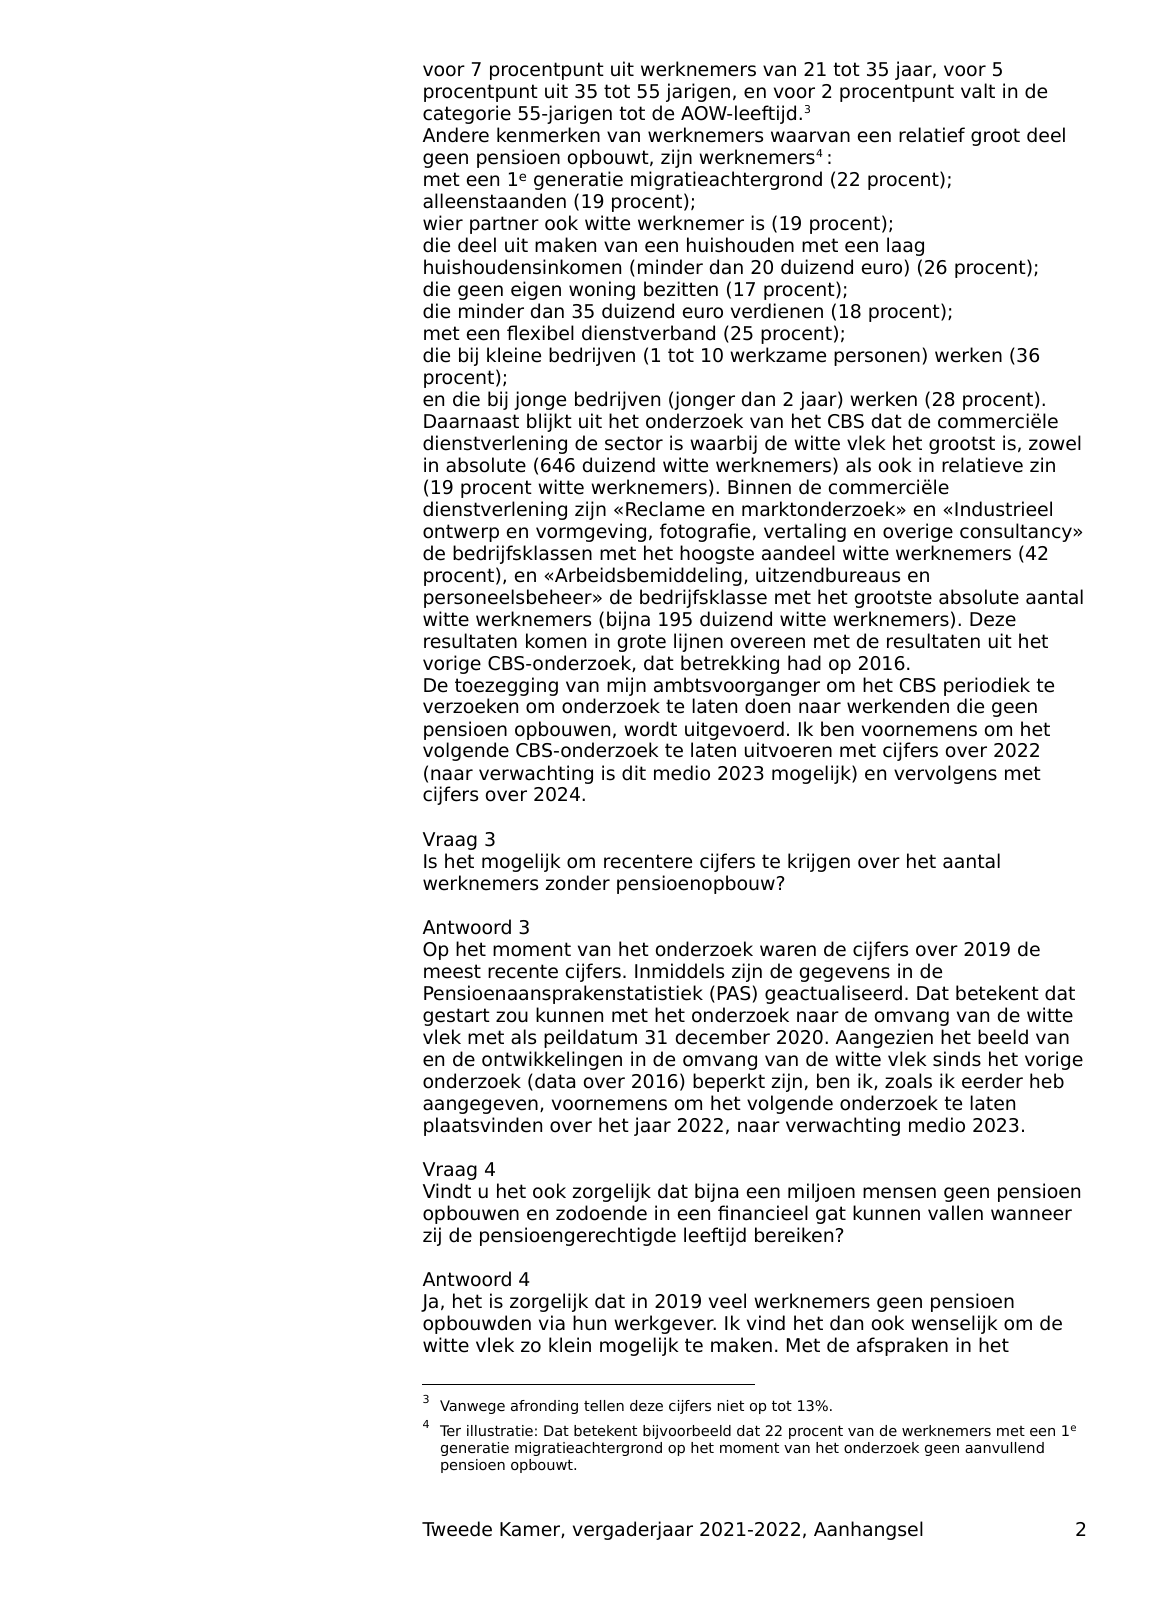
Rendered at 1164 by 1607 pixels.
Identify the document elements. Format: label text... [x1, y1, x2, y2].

text die geen eigen woning bezitten (17 procent); [422, 279, 1087, 301]
text Vraag 3 [422, 828, 1087, 851]
text Vindt u het ook zorgelijk dat bijna een miljoen mensen geen pensioen opbouwen en zodoende in een financieel gat kunnen vallen wanneer zij de pensioengerechtigde leeftijd bereiken? [422, 1181, 1087, 1247]
text Andere kenmerken van werknemers waarvan een relatief groot deel geen pensioen opbouwt, zijn werknemers: [422, 125, 1087, 169]
text De toezegging van mijn ambtsvoorganger om het CBS periodiek te verzoeken om onderzoek te laten doen naar werkenden die geen pensioen opbouwen, wordt uitgevoerd. Ik ben voornemens om het volgende CBS-onderzoek te laten uitvoeren met cijfers over 2022 (naar verwachting is dit medio 2023 mogelijk) en vervolgens met cijfers over 2024. [422, 674, 1087, 806]
text die minder dan 35 duizend euro verdienen (18 procent); [422, 301, 1087, 323]
text Antwoord 3 [422, 917, 1087, 939]
text alleenstaanden (19 procent); [422, 191, 1087, 213]
text wier partner ook witte werknemer is (19 procent); [422, 213, 1087, 235]
text Antwoord 4 [422, 1269, 1087, 1291]
text Ja, het is zorgelijk dat in 2019 veel werknemers geen pensioen opbouwden via hun werkgever. Ik vind het dan ook wenselijk om de witte vlek zo klein mogelijk te maken. Met de afspraken in het [422, 1291, 1087, 1357]
text met een 1e generatie migratieachtergrond (22 procent); [422, 169, 1087, 191]
text Op het moment van het onderzoek waren de cijfers over 2019 de meest recente cijfers. Inmiddels zijn de gegevens in de Pensioenaansprakenstatistiek (PAS) geactualiseerd. Dat betekent dat gestart zou kunnen met het onderzoek naar de omvang van de witte vlek met als peildatum 31 december 2020. Aangezien het beeld van en de ontwikkelingen in de omvang van de witte vlek sinds het vorige onderzoek (data over 2016) beperkt zijn, ben ik, zoals ik eerder heb aangegeven, voornemens om het volgende onderzoek te laten plaatsvinden over het jaar 2022, naar verwachting medio 2023. [422, 939, 1087, 1136]
text Daarnaast blijkt uit het onderzoek van het CBS dat de commerciële dienstverlening de sector is waarbij de witte vlek het grootst is, zowel in absolute (646 duizend witte werknemers) als ook in relatieve zin (19 procent witte werknemers). Binnen de commerciële dienstverlening zijn «Reclame en marktonderzoek» en «Industrieel ontwerp en vormgeving, fotografie, vertaling en overige consultancy» de bedrijfsklassen met het hoogste aandeel witte werknemers (42 procent), en «Arbeidsbemiddeling, uitzendbureaus en personeelsbeheer» de bedrijfsklasse met het grootste absolute aantal witte werknemers (bijna 195 duizend witte werknemers). Deze resultaten komen in grote lijnen overeen met de resultaten uit het vorige CBS-onderzoek, dat betrekking had op 2016. [422, 411, 1087, 674]
text Vanwege afronding tellen deze cijfers niet op tot 13%. [422, 1393, 1087, 1416]
text die deel uit maken van een huishouden met een laag huishoudensinkomen (minder dan 20 duizend euro) (26 procent); [422, 235, 1087, 279]
text met een flexibel dienstverband (25 procent); [422, 323, 1087, 345]
text Ter illustratie: Dat betekent bijvoorbeeld dat 22 procent van de werknemers met een 1e generatie migratieachtergrond op het moment van het onderzoek geen aanvullend pensioen opbouwt. [422, 1418, 1087, 1474]
text voor 7 procentpunt uit werknemers van 21 tot 35 jaar, voor 5 procentpunt uit 35 tot 55 jarigen, en voor 2 procentpunt valt in de categorie 55-jarigen tot de AOW-leeftijd. [422, 59, 1087, 125]
text en die bij jonge bedrijven (jonger dan 2 jaar) werken (28 procent). [422, 389, 1087, 411]
text Is het mogelijk om recentere cijfers te krijgen over het aantal werknemers zonder pensioenopbouw? [422, 851, 1087, 894]
text die bij kleine bedrijven (1 tot 10 werkzame personen) werken (36 procent); [422, 345, 1087, 389]
text Vraag 4 [422, 1159, 1087, 1181]
